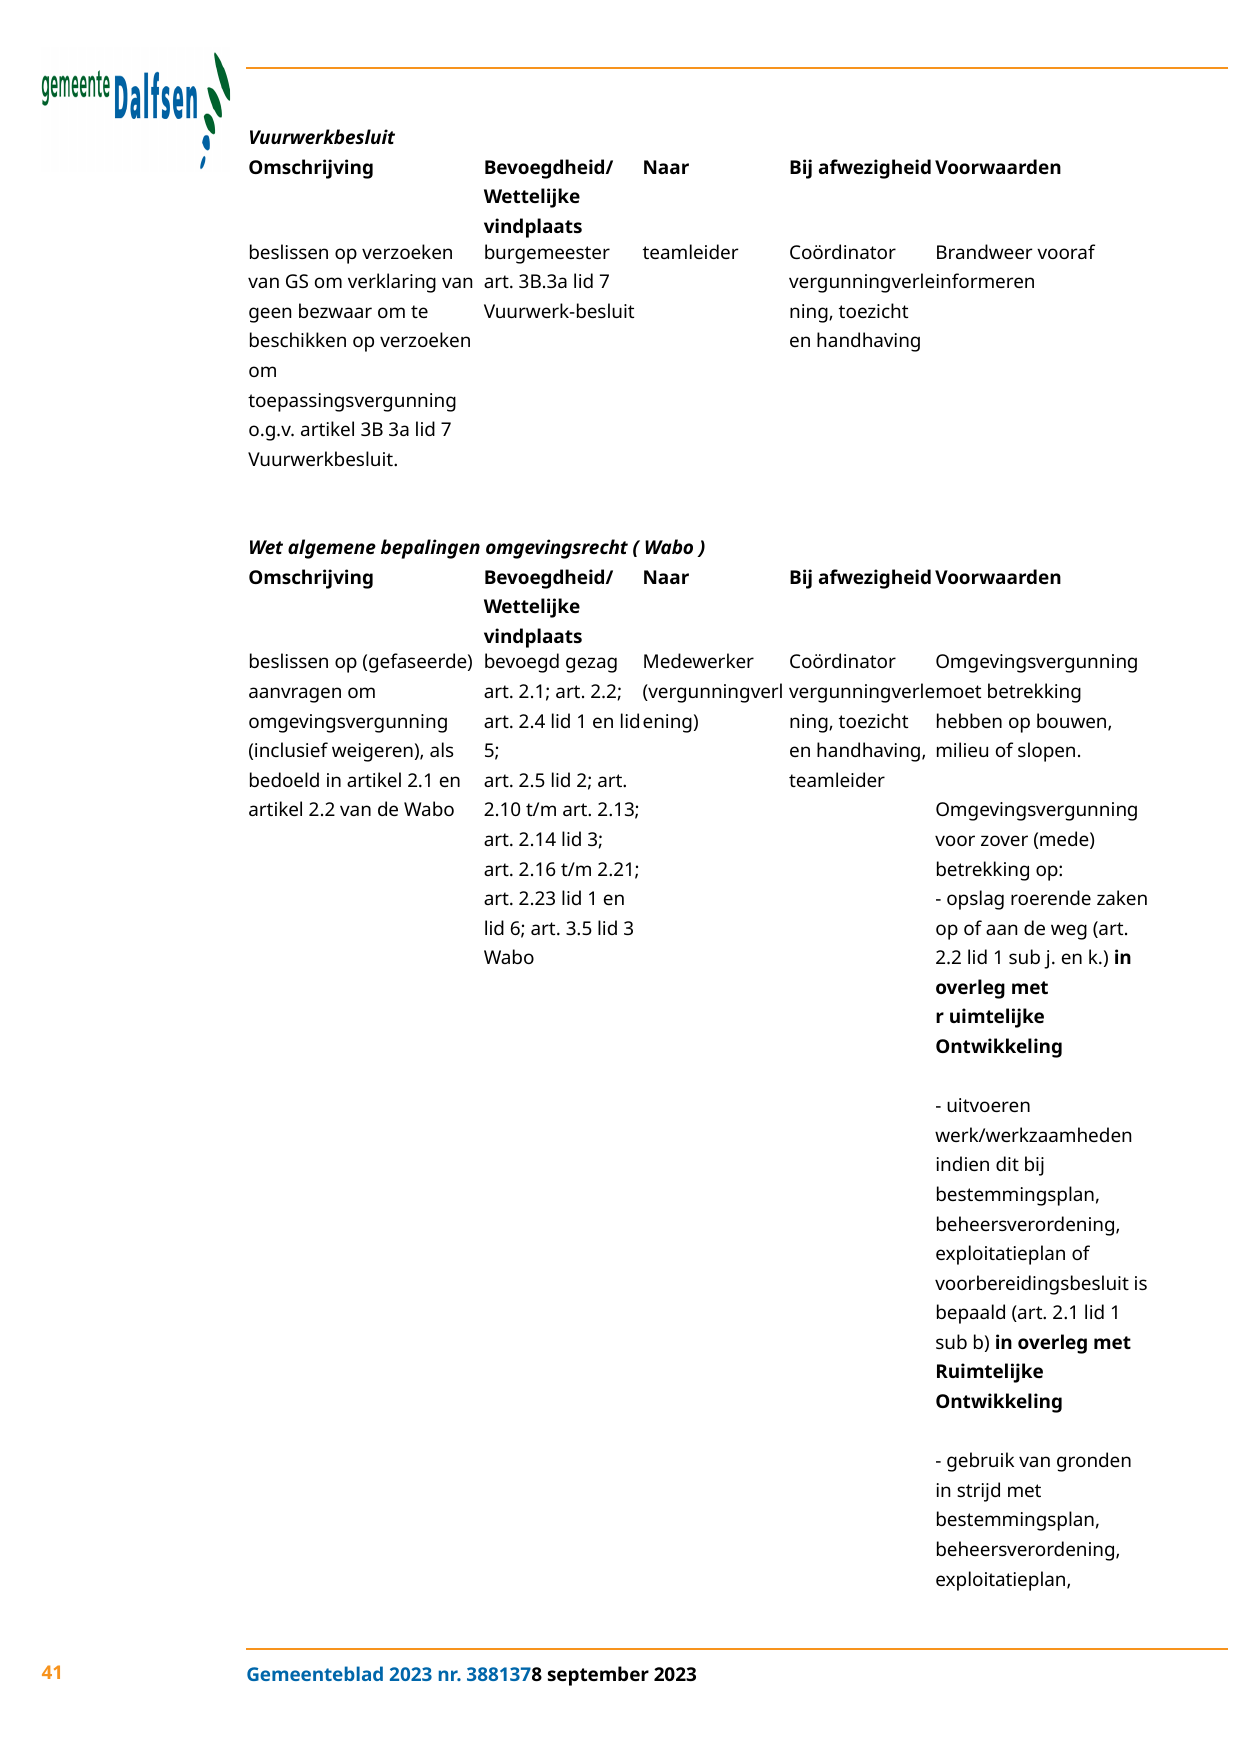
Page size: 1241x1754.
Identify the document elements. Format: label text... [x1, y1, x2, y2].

table_cell Brandweer vooraf informeren [935, 239, 1152, 472]
table_header Omschrijving [248, 564, 483, 649]
table_header Naar [643, 564, 789, 649]
table_cell Medewerker (vergunningverlening) [643, 649, 789, 1592]
table_cell burgemeester art. 3B.3a lid 7 Vuurwerk-besluit [484, 239, 642, 472]
table_header Omschrijving [248, 154, 483, 239]
table_header Bij afwezigheid [789, 564, 935, 649]
table_cell beslissen op verzoeken van GS om verklaring van geen bezwaar om te beschikken op verzoeken om toepassingsvergunning o.g.v. artikel 3B 3a lid 7 Vuurwerkbesluit. [248, 239, 483, 472]
table_header Bij afwezigheid [789, 154, 935, 239]
table_header Bevoegdheid/Wettelijke vindplaats [484, 154, 642, 239]
table_cell beslissen op (gefaseerde) aanvragen om omgevingsvergunning (inclusief weigeren), als bedoeld in artikel 2.1 en artikel 2.2 van de Wabo [248, 649, 483, 1592]
text Vuurwerkbesluit [248, 124, 1152, 150]
table_cell teamleider [643, 239, 789, 472]
text Wet algemene bepalingen omgevingsrecht ( Wabo ) [248, 534, 1152, 560]
table_header Voorwaarden [935, 564, 1152, 649]
table_cell Coördinator vergunningverlening, toezicht en handhaving [789, 239, 935, 472]
table_cell Coördinator vergunningverlening, toezicht en handhaving, teamleider [789, 649, 935, 1592]
table_header Voorwaarden [935, 154, 1152, 239]
picture [41, 47, 231, 172]
table_header Bevoegdheid/Wettelijke vindplaats [484, 564, 642, 649]
table_cell bevoegd gezag art. 2.1; art. 2.2; art. 2.4 lid 1 en lid 5; art. 2.5 lid 2; art. 2.10 t/m art. 2.13; art. 2.14 lid 3; art. 2.16 t/m 2.21; art. 2.23 lid 1 en lid 6; art. 3.5 lid 3 Wabo [484, 649, 642, 1592]
table_header Naar [643, 154, 789, 239]
table_cell Omgevingsvergunning moet betrekking hebben op bouwen, milieu of slopen. Omgevingsvergunning voor zover (mede) betrekking op: - opslag roerende zaken op of aan de weg (art. 2.2 lid 1 sub j. en k.) in overleg met r uimtelijke Ontwikkeling - uitvoeren werk/werkzaamheden indien dit bij bestemmingsplan, beheersverordening, exploitatieplan of voorbereidingsbesluit is bepaald (art. 2.1 lid 1 sub b) in overleg met Ruimtelijke Ontwikkeling - gebruik van gronden in strijd met bestemmingsplan, beheersverordening, exploitatieplan, [935, 649, 1152, 1592]
